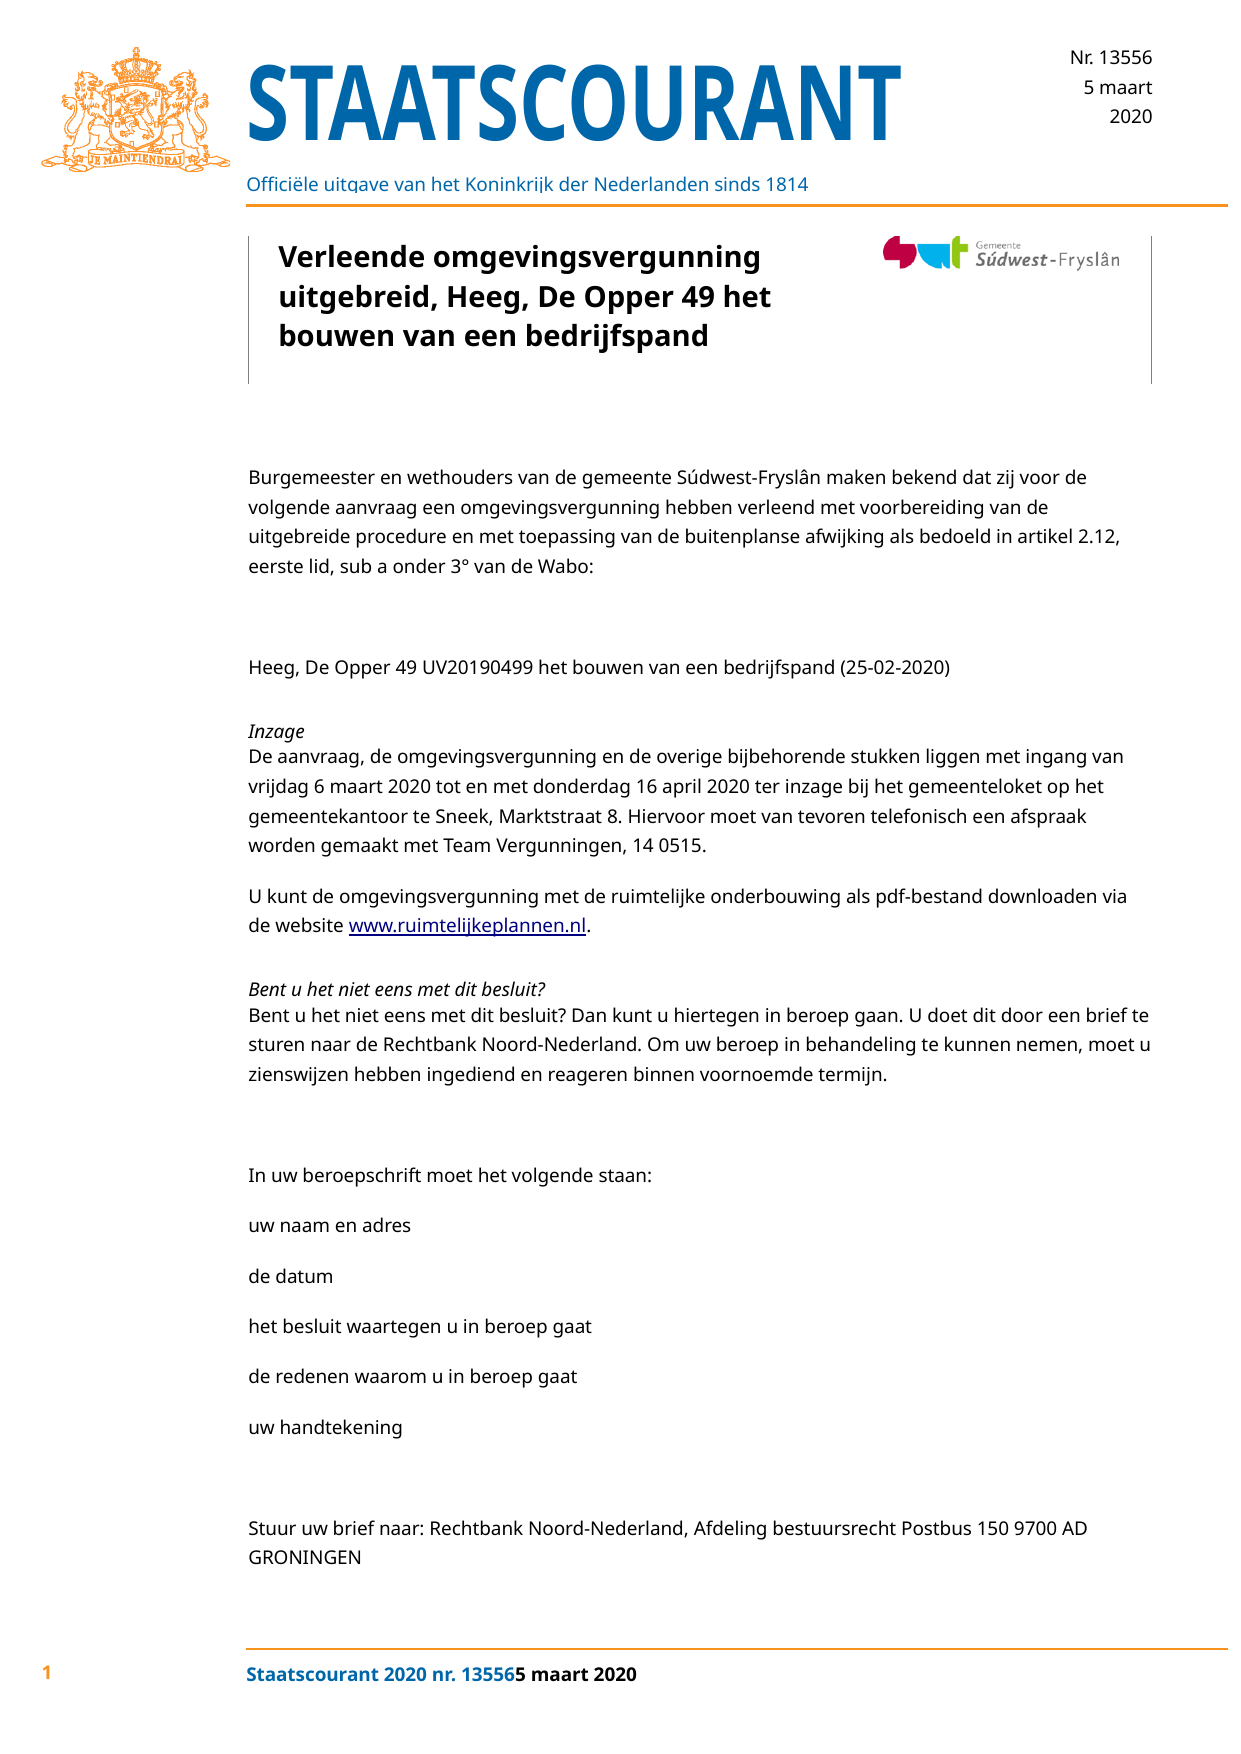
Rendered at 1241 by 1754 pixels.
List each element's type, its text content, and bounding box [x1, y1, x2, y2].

picture [41, 47, 231, 172]
text de redenen waarom u in beroep gaat [248, 1364, 1152, 1389]
table_header [850, 236, 1151, 384]
text uw handtekening [248, 1414, 1152, 1440]
text Inzage [248, 718, 1152, 744]
text Bent u het niet eens met dit besluit? [248, 976, 1152, 1002]
text Bent u het niet eens met dit besluit? Dan kunt u hiertegen in beroep gaan. U doet dit door een brief te sturen naar de Rechtbank Noord-Nederland. Om uw beroep in behandeling te kunnen nemen, moet u zienswijzen hebben ingediend en reageren binnen voornoemde termijn. [248, 1002, 1152, 1087]
text Heeg, De Opper 49 UV20190499 het bouwen van een bedrijfspand (25-02-2020) [248, 654, 1152, 680]
text De aanvraag, de omgevingsvergunning en de overige bijbehorende stukken liggen met ingang van vrijdag 6 maart 2020 tot en met donderdag 16 april 2020 ter inzage bij het gemeenteloket op het gemeentekantoor te Sneek, Marktstraat 8. Hiervoor moet van tevoren telefonisch een afspraak worden gemaakt met Team Vergunningen, 14 0515. [248, 744, 1152, 858]
table_header Verleende omgevingsvergunning uitgebreid, Heeg, De Opper 49 het bouwen van een bedrijfspand [249, 236, 850, 384]
text uw naam en adres [248, 1212, 1152, 1238]
text Burgemeester en wethouders van de gemeente Súdwest-Fryslân maken bekend dat zij voor de volgende aanvraag een omgevingsvergunning hebben verleend met voorbereiding van de uitgebreide procedure en met toepassing van de buitenplanse afwijking als bedoeld in artikel 2.12, eerste lid, sub a onder 3° van de Wabo: [248, 464, 1152, 579]
text het besluit waartegen u in beroep gaat [248, 1313, 1152, 1339]
text de datum [248, 1263, 1152, 1289]
text In uw beroepschrift moet het volgende staan: [248, 1162, 1152, 1188]
text U kunt de omgevingsvergunning met de ruimtelijke onderbouwing als pdf-bestand downloaden via de website www.ruimtelijkeplannen.nl. [248, 883, 1152, 938]
text Stuur uw brief naar: Rechtbank Noord-Nederland, Afdeling bestuursrecht Postbus 150 9700 AD GRONINGEN [248, 1515, 1152, 1570]
picture [882, 236, 1119, 272]
